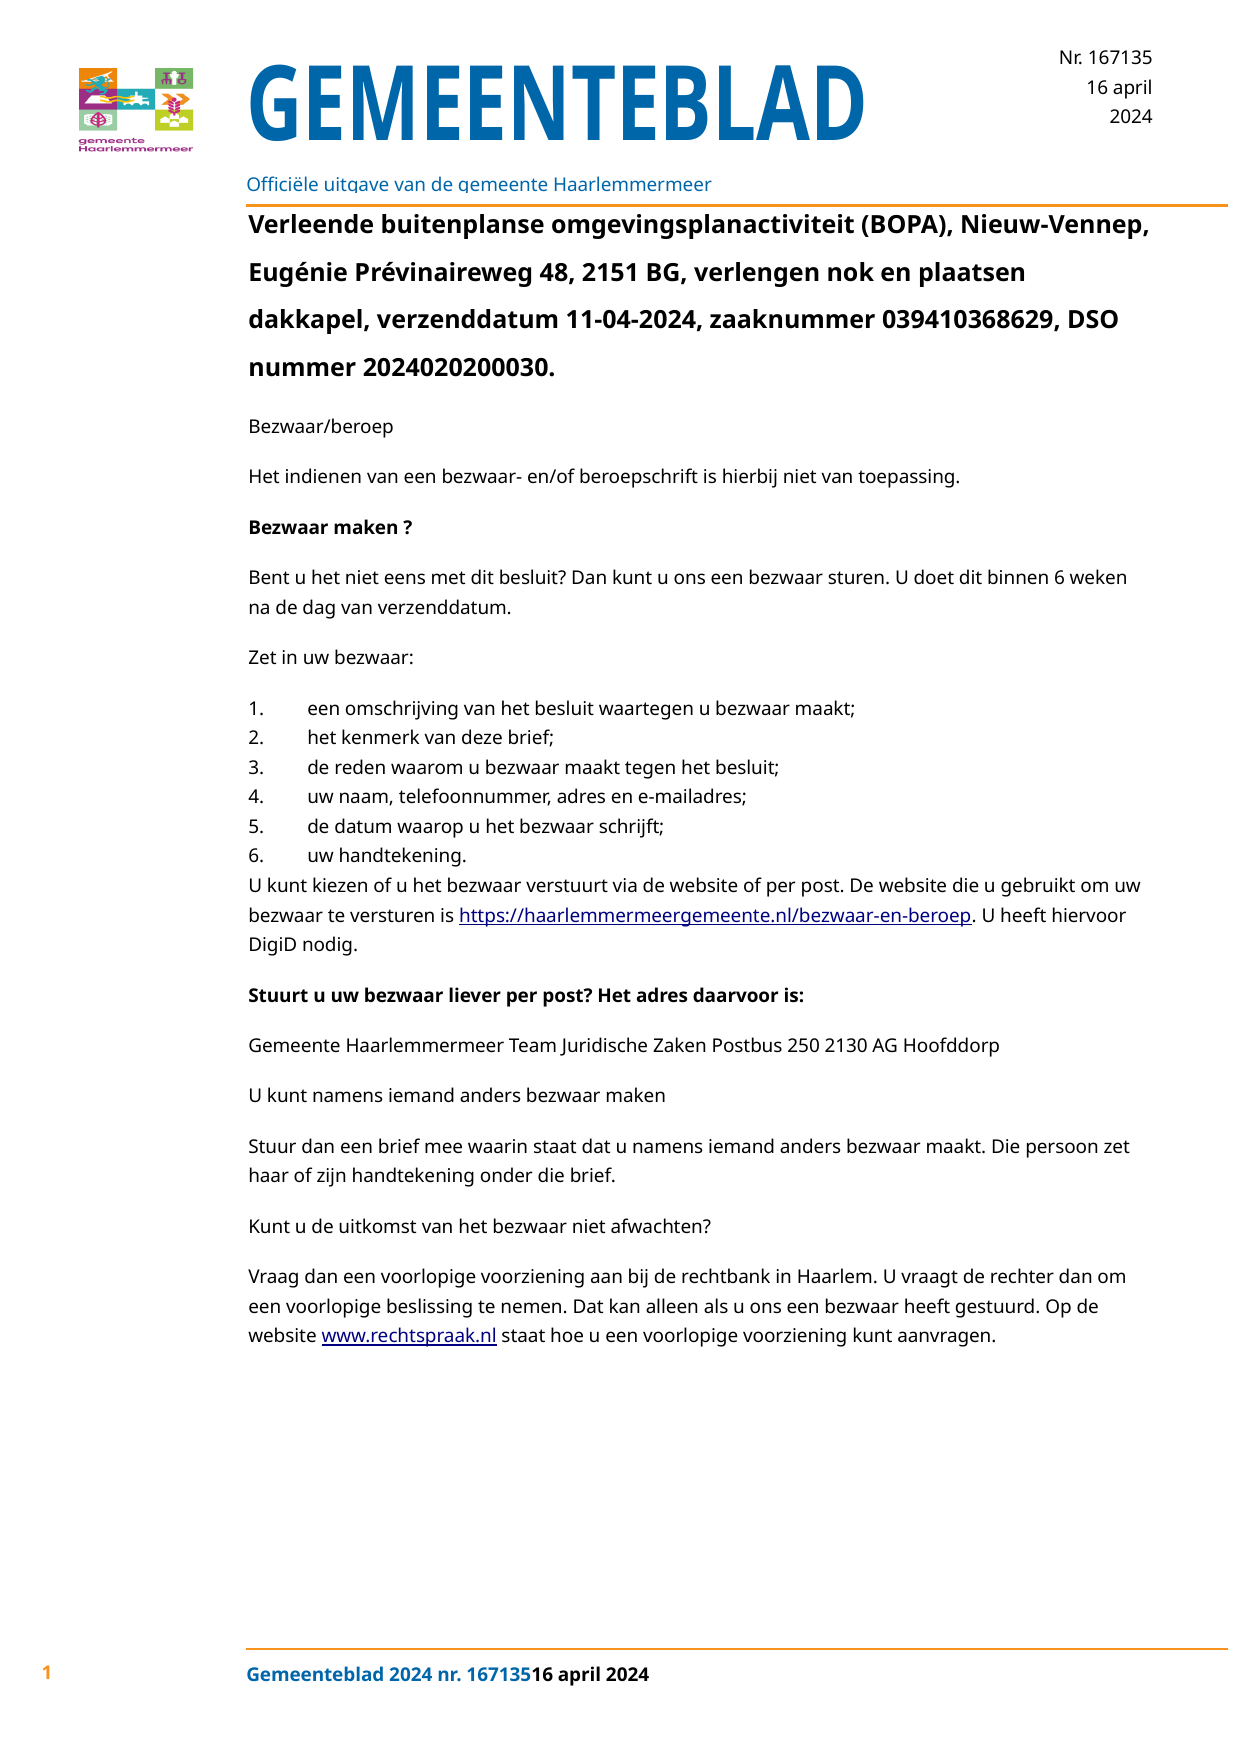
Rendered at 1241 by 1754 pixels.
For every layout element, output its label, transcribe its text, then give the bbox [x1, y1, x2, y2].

list de reden waarom u bezwaar maakt tegen het besluit; [248, 754, 1152, 780]
text Stuur dan een brief mee waarin staat dat u namens iemand anders bezwaar maakt. Die persoon zet haar of zijn handtekening onder die brief. [248, 1133, 1152, 1188]
text Kunt u de uitkomst van het bezwaar niet afwachten? [248, 1213, 1152, 1239]
text Verleende buitenplanse omgevingsplanactiviteit (BOPA), Nieuw-Vennep, Eugénie Prévinaireweg 48, 2151 BG, verlengen nok en plaatsen dakkapel, verzenddatum 11-04-2024, zaaknummer 039410368629, DSO nummer 2024020200030. [248, 207, 1152, 384]
text Gemeente Haarlemmermeer Team Juridische Zaken Postbus 250 2130 AG Hoofddorp [248, 1032, 1152, 1058]
text Vraag dan een voorlopige voorziening aan bij de rechtbank in Haarlem. U vraagt de rechter dan om een voorlopige beslissing te nemen. Dat kan alleen als u ons een bezwaar heeft gestuurd. Op de website www.rechtspraak.nl staat hoe u een voorlopige voorziening kunt aanvragen. [248, 1263, 1152, 1348]
text Bezwaar/beroep [248, 413, 1152, 439]
text Bezwaar maken ? [248, 514, 1152, 540]
text U kunt kiezen of u het bezwaar verstuurt via de website of per post. De website die u gebruikt om uw bezwaar te versturen is https://haarlemmermeergemeente.nl/bezwaar-en-beroep. U heeft hiervoor DigiD nodig. [248, 872, 1152, 957]
text Zet in uw bezwaar: [248, 644, 1152, 670]
text Het indienen van een bezwaar- en/of beroepschrift is hierbij niet van toepassing. [248, 463, 1152, 489]
text Stuurt u uw bezwaar liever per post? Het adres daarvoor is: [248, 982, 1152, 1008]
text Bent u het niet eens met dit besluit? Dan kunt u ons een bezwaar sturen. U doet dit binnen 6 weken na de dag van verzenddatum. [248, 564, 1152, 620]
list een omschrijving van het besluit waartegen u bezwaar maakt; [248, 695, 1152, 721]
list het kenmerk van deze brief; [248, 724, 1152, 750]
list uw naam, telefoonnummer, adres en e-mailadres; [248, 783, 1152, 809]
text U kunt namens iemand anders bezwaar maken [248, 1083, 1152, 1108]
list uw handtekening. [248, 843, 1152, 868]
list de datum waarop u het bezwaar schrijft; [248, 813, 1152, 839]
picture [41, 47, 231, 172]
